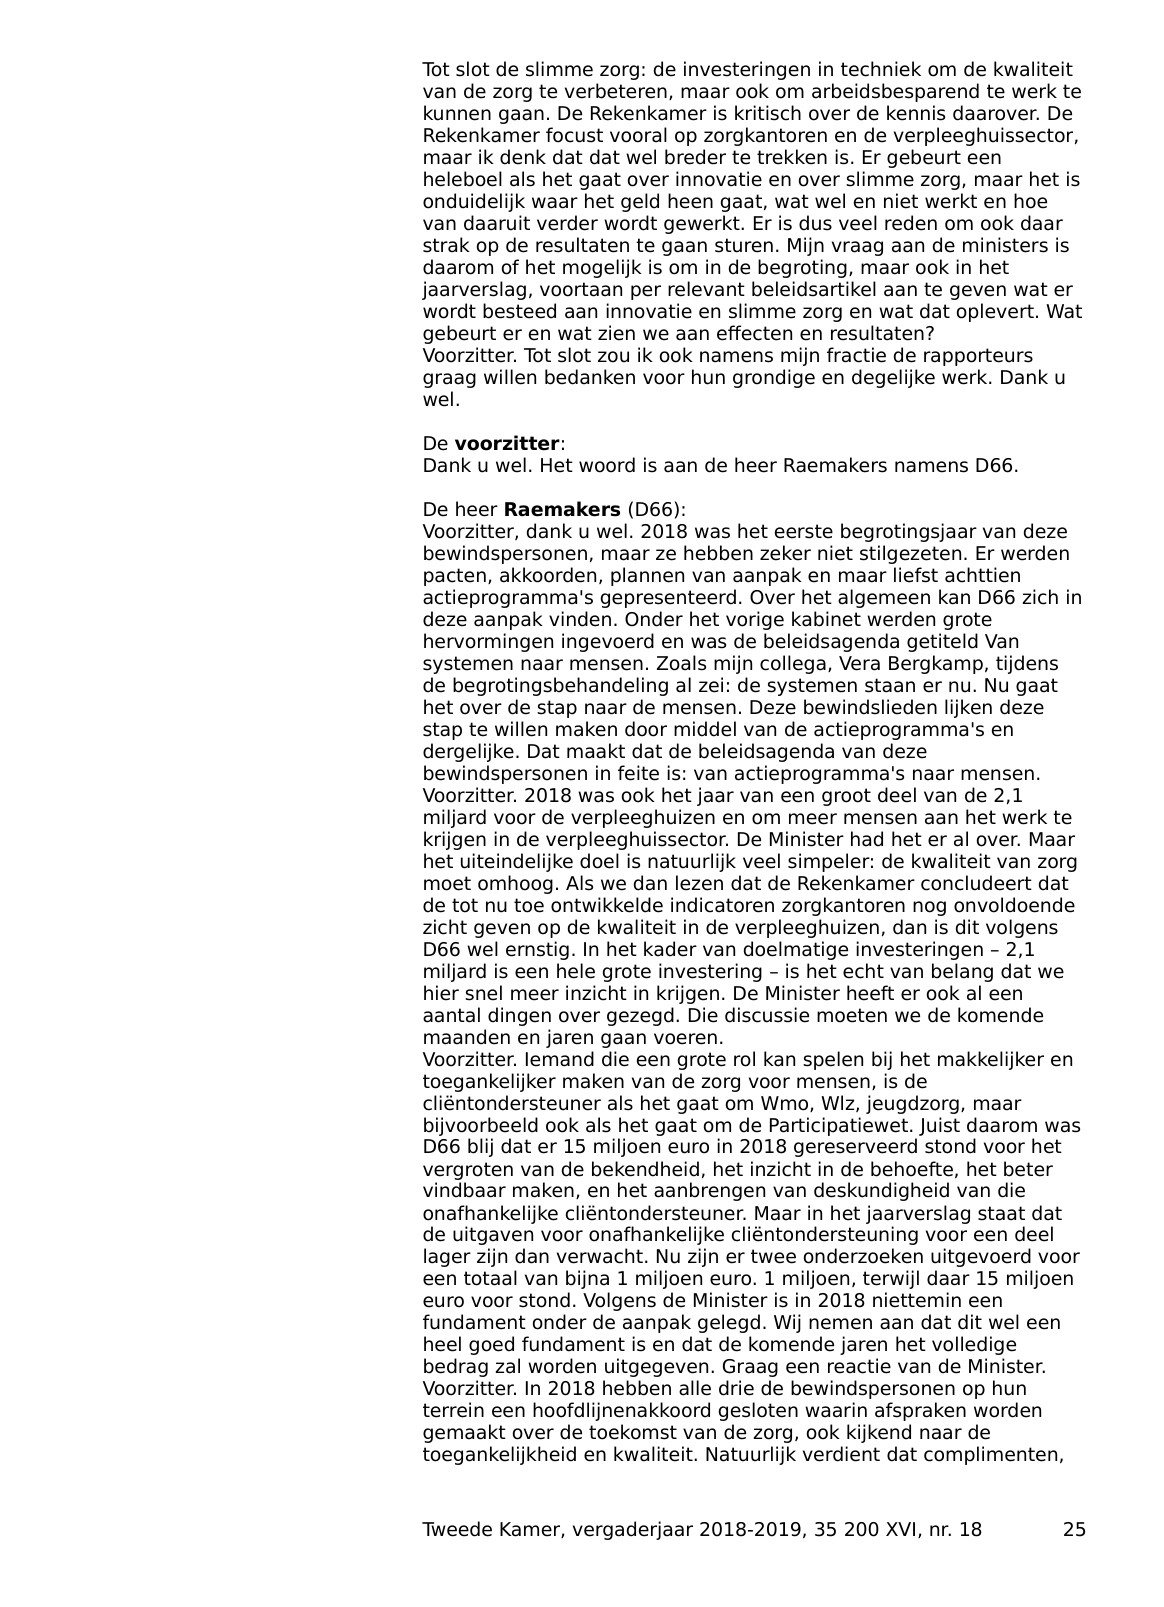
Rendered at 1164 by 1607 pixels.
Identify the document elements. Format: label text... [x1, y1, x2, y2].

text De heer Raemakers (D66): [422, 499, 1087, 521]
text Dank u wel. Het woord is aan de heer Raemakers namens D66. [422, 455, 1087, 477]
text Voorzitter. Tot slot zou ik ook namens mijn fractie de rapporteurs graag willen bedanken voor hun grondige en degelijke werk. Dank u wel. [422, 345, 1087, 411]
text De voorzitter: [422, 433, 1087, 455]
text Voorzitter, dank u wel. 2018 was het eerste begrotingsjaar van deze bewindspersonen, maar ze hebben zeker niet stilgezeten. Er werden pacten, akkoorden, plannen van aanpak en maar liefst achttien actieprogramma's gepresenteerd. Over het algemeen kan D66 zich in deze aanpak vinden. Onder het vorige kabinet werden grote hervormingen ingevoerd en was de beleidsagenda getiteld Van systemen naar mensen. Zoals mijn collega, Vera Bergkamp, tijdens de begrotingsbehandeling al zei: de systemen staan er nu. Nu gaat het over de stap naar de mensen. Deze bewindslieden lijken deze stap te willen maken door middel van de actieprogramma's en dergelijke. Dat maakt dat de beleidsagenda van deze bewindspersonen in feite is: van actieprogramma's naar mensen. [422, 521, 1087, 785]
text Voorzitter. In 2018 hebben alle drie de bewindspersonen op hun terrein een hoofdlijnenakkoord gesloten waarin afspraken worden gemaakt over de toekomst van de zorg, ook kijkend naar de toegankelijkheid en kwaliteit. Natuurlijk verdient dat complimenten, [422, 1378, 1087, 1466]
text Tot slot de slimme zorg: de investeringen in techniek om de kwaliteit van de zorg te verbeteren, maar ook om arbeidsbesparend te werk te kunnen gaan. De Rekenkamer is kritisch over de kennis daarover. De Rekenkamer focust vooral op zorgkantoren en de verpleeghuissector, maar ik denk dat dat wel breder te trekken is. Er gebeurt een heleboel als het gaat over innovatie en over slimme zorg, maar het is onduidelijk waar het geld heen gaat, wat wel en niet werkt en hoe van daaruit verder wordt gewerkt. Er is dus veel reden om ook daar strak op de resultaten te gaan sturen. Mijn vraag aan de ministers is daarom of het mogelijk is om in de begroting, maar ook in het jaarverslag, voortaan per relevant beleidsartikel aan te geven wat er wordt besteed aan innovatie en slimme zorg en wat dat oplevert. Wat gebeurt er en wat zien we aan effecten en resultaten? [422, 59, 1087, 345]
text Voorzitter. Iemand die een grote rol kan spelen bij het makkelijker en toegankelijker maken van de zorg voor mensen, is de cliëntondersteuner als het gaat om Wmo, Wlz, jeugdzorg, maar bijvoorbeeld ook als het gaat om de Participatiewet. Juist daarom was D66 blij dat er 15 miljoen euro in 2018 gereserveerd stond voor het vergroten van de bekendheid, het inzicht in de behoefte, het beter vindbaar maken, en het aanbrengen van deskundigheid van die onafhankelijke cliëntondersteuner. Maar in het jaarverslag staat dat de uitgaven voor onafhankelijke cliëntondersteuning voor een deel lager zijn dan verwacht. Nu zijn er twee onderzoeken uitgevoerd voor een totaal van bijna 1 miljoen euro. 1 miljoen, terwijl daar 15 miljoen euro voor stond. Volgens de Minister is in 2018 niettemin een fundament onder de aanpak gelegd. Wij nemen aan dat dit wel een heel goed fundament is en dat de komende jaren het volledige bedrag zal worden uitgegeven. Graag een reactie van de Minister. [422, 1048, 1087, 1378]
text Voorzitter. 2018 was ook het jaar van een groot deel van de 2,1 miljard voor de verpleeghuizen en om meer mensen aan het werk te krijgen in de verpleeghuissector. De Minister had het er al over. Maar het uiteindelijke doel is natuurlijk veel simpeler: de kwaliteit van zorg moet omhoog. Als we dan lezen dat de Rekenkamer concludeert dat de tot nu toe ontwikkelde indicatoren zorgkantoren nog onvoldoende zicht geven op de kwaliteit in de verpleeghuizen, dan is dit volgens D66 wel ernstig. In het kader van doelmatige investeringen – 2,1 miljard is een hele grote investering – is het echt van belang dat we hier snel meer inzicht in krijgen. De Minister heeft er ook al een aantal dingen over gezegd. Die discussie moeten we de komende maanden en jaren gaan voeren. [422, 785, 1087, 1048]
